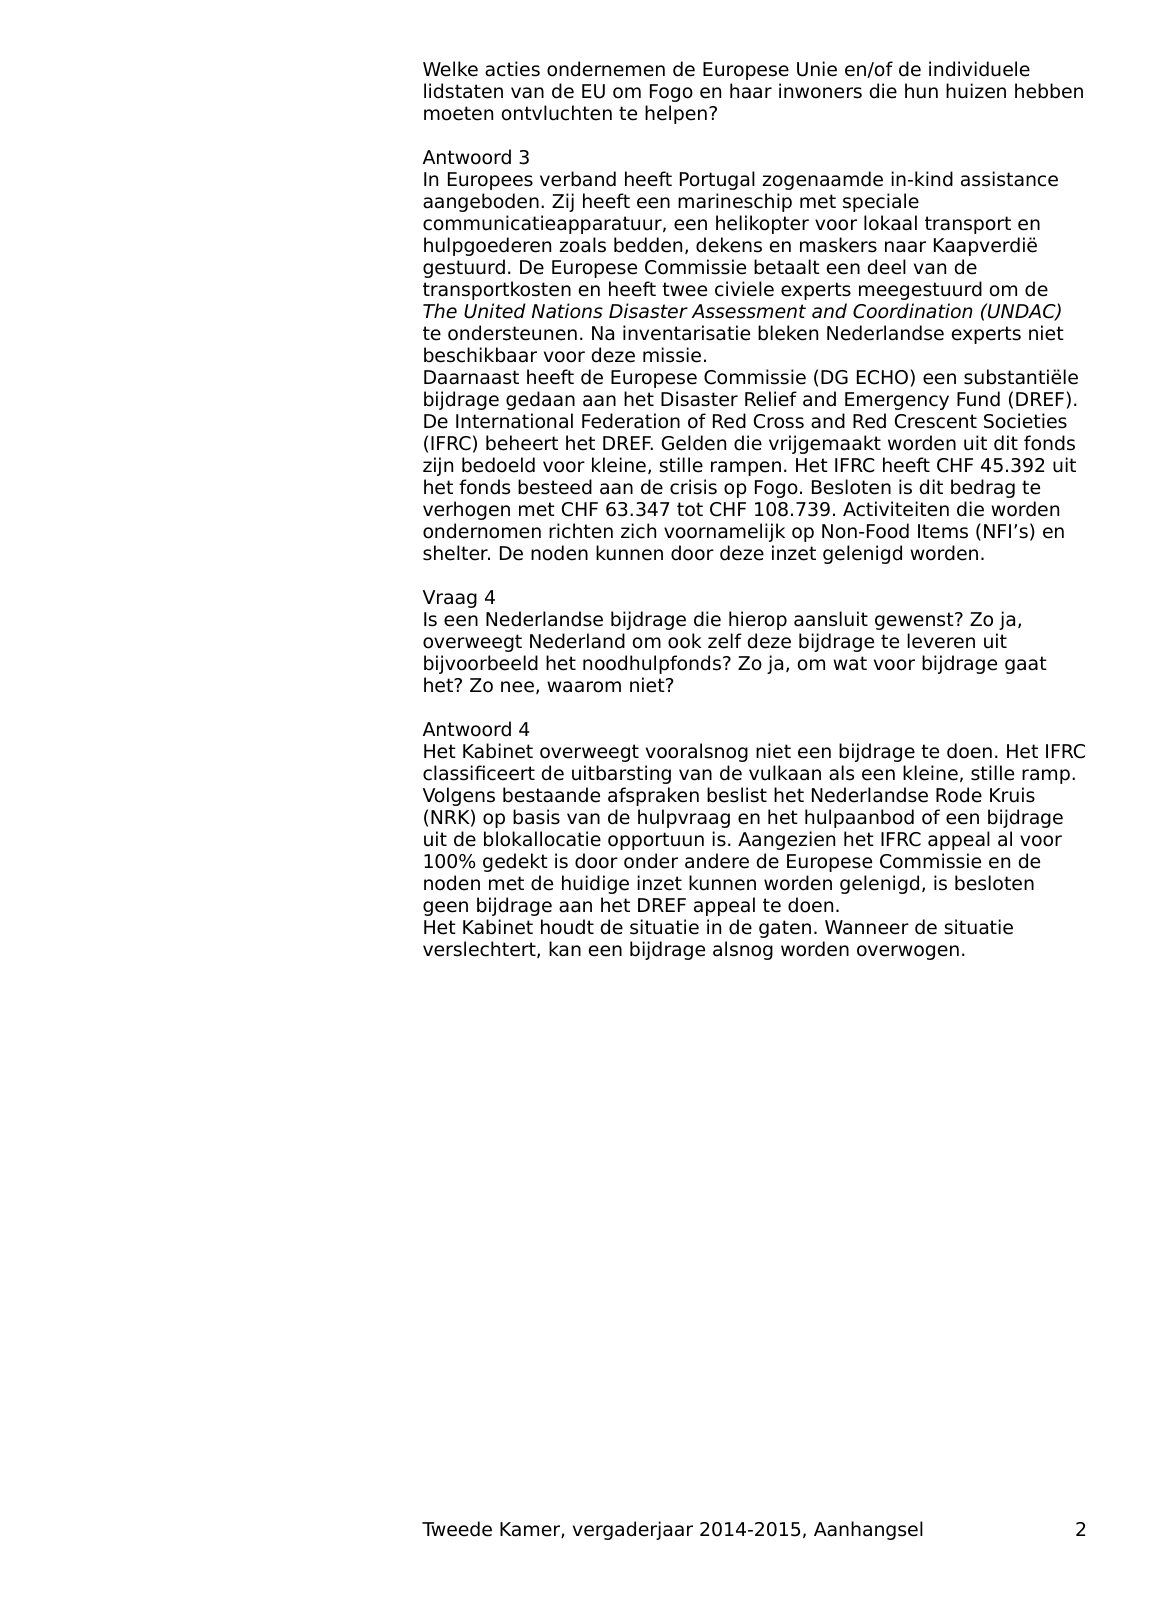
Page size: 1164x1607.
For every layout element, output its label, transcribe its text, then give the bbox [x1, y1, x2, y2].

text Het Kabinet overweegt vooralsnog niet een bijdrage te doen. Het IFRC classificeert de uitbarsting van de vulkaan als een kleine, stille ramp. Volgens bestaande afspraken beslist het Nederlandse Rode Kruis (NRK) op basis van de hulpvraag en het hulpaanbod of een bijdrage uit de blokallocatie opportuun is. Aangezien het IFRC appeal al voor 100% gedekt is door onder andere de Europese Commissie en de noden met de huidige inzet kunnen worden gelenigd, is besloten geen bijdrage aan het DREF appeal te doen. [422, 741, 1087, 917]
text Is een Nederlandse bijdrage die hierop aansluit gewenst? Zo ja, overweegt Nederland om ook zelf deze bijdrage te leveren uit bijvoorbeeld het noodhulpfonds? Zo ja, om wat voor bijdrage gaat het? Zo nee, waarom niet? [422, 609, 1087, 697]
text Vraag 4 [422, 587, 1087, 609]
text Het Kabinet houdt de situatie in de gaten. Wanneer de situatie verslechtert, kan een bijdrage alsnog worden overwogen. [422, 917, 1087, 961]
text In Europees verband heeft Portugal zogenaamde in-kind assistance aangeboden. Zij heeft een marineschip met speciale communicatieapparatuur, een helikopter voor lokaal transport en hulpgoederen zoals bedden, dekens en maskers naar Kaapverdië gestuurd. De Europese Commissie betaalt een deel van de transportkosten en heeft twee civiele experts meegestuurd om de The United Nations Disaster Assessment and Coordination (UNDAC) te ondersteunen. Na inventarisatie bleken Nederlandse experts niet beschikbaar voor deze missie. [422, 169, 1087, 367]
text Antwoord 3 [422, 147, 1087, 169]
text Daarnaast heeft de Europese Commissie (DG ECHO) een substantiële bijdrage gedaan aan het Disaster Relief and Emergency Fund (DREF). De International Federation of Red Cross and Red Crescent Societies (IFRC) beheert het DREF. Gelden die vrijgemaakt worden uit dit fonds zijn bedoeld voor kleine, stille rampen. Het IFRC heeft CHF 45.392 uit het fonds besteed aan de crisis op Fogo. Besloten is dit bedrag te verhogen met CHF 63.347 tot CHF 108.739. Activiteiten die worden ondernomen richten zich voornamelijk op Non-Food Items (NFI’s) en shelter. De noden kunnen door deze inzet gelenigd worden. [422, 367, 1087, 565]
text Antwoord 4 [422, 719, 1087, 741]
text Welke acties ondernemen de Europese Unie en/of de individuele lidstaten van de EU om Fogo en haar inwoners die hun huizen hebben moeten ontvluchten te helpen? [422, 59, 1087, 125]
